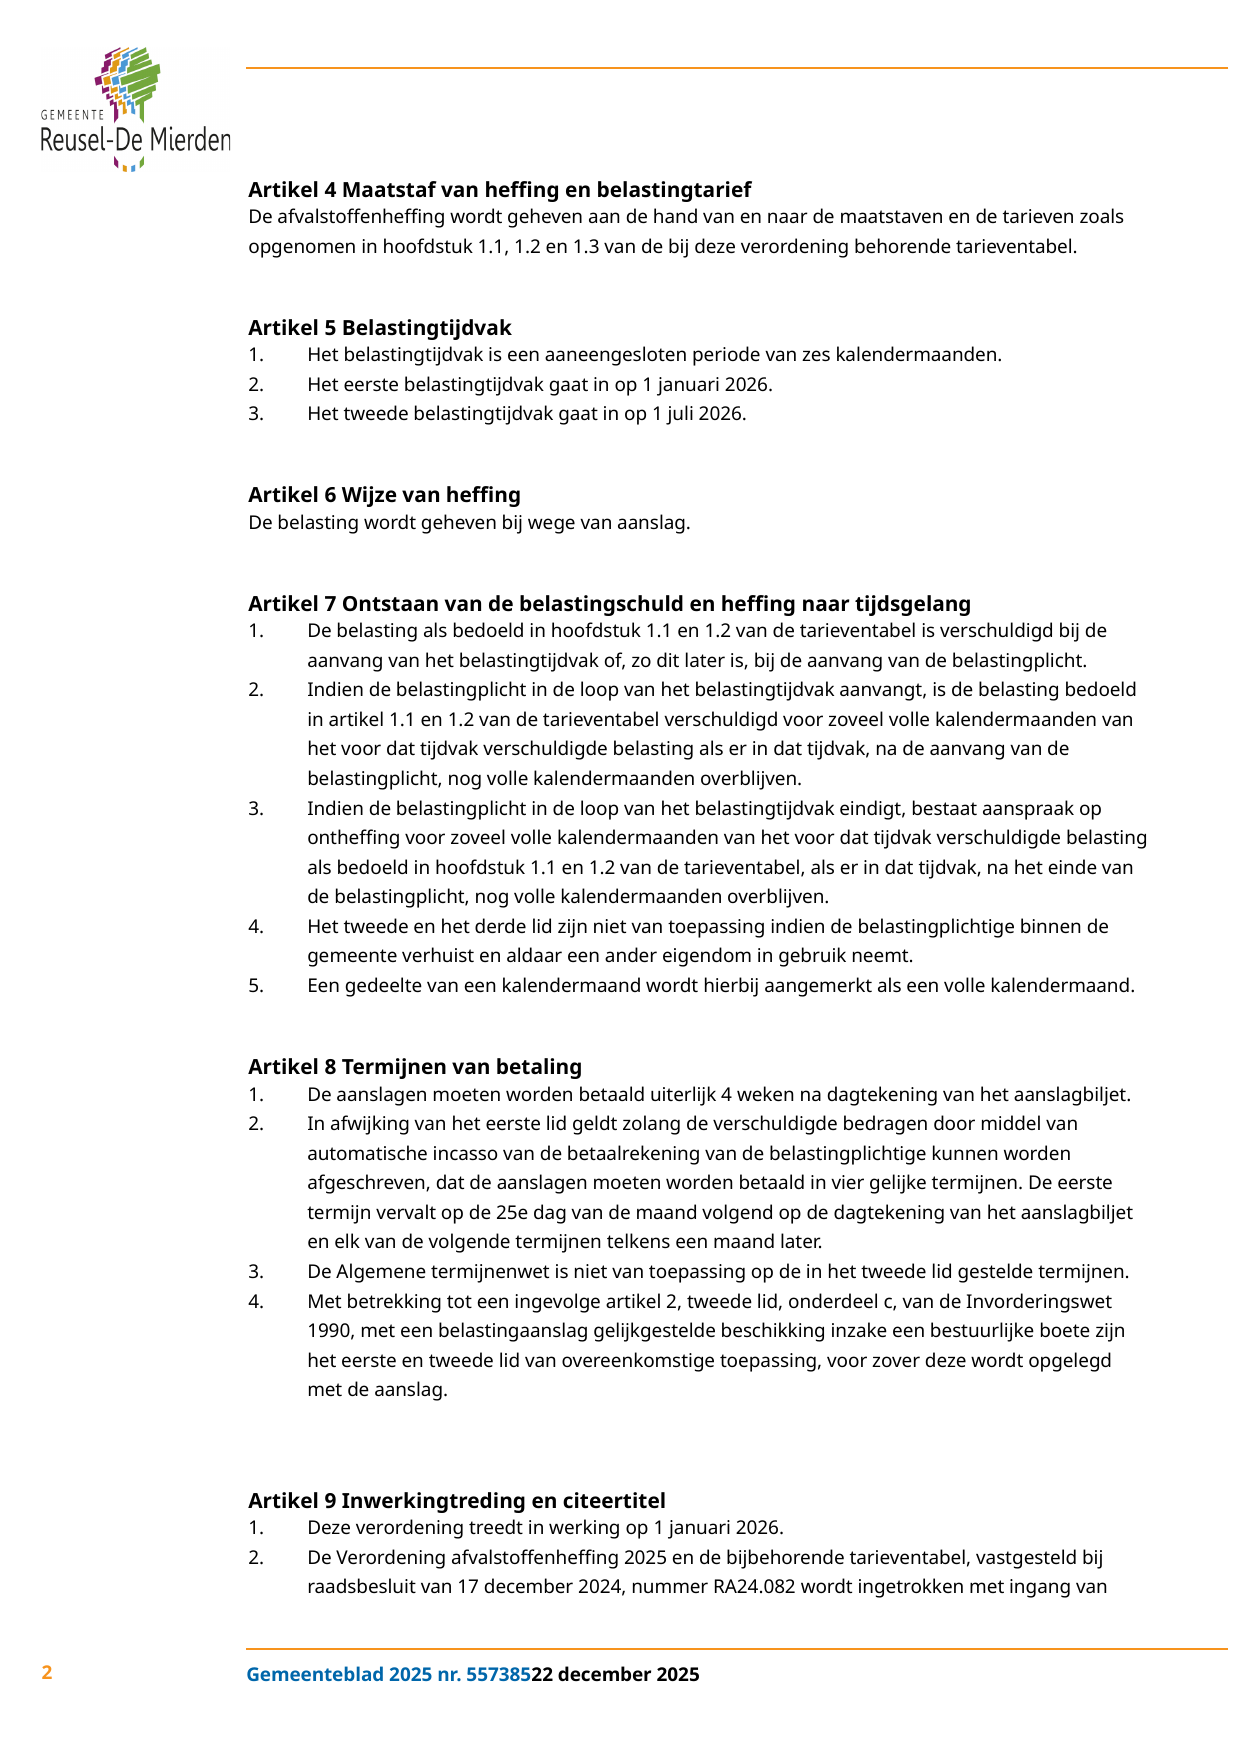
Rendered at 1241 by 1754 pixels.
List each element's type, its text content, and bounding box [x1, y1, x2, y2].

text Artikel 4 Maatstaf van heffing en belastingtarief [248, 175, 1152, 203]
list De aanslagen moeten worden betaald uiterlijk 4 weken na dagtekening van het aanslagbiljet. [248, 1081, 1152, 1106]
list Het tweede en het derde lid zijn niet van toepassing indien de belastingplichtige binnen de gemeente verhuist en aldaar een ander eigendom in gebruik neemt. [248, 913, 1152, 968]
picture [41, 47, 231, 172]
list De Verordening afvalstoffenheffing 2025 en de bijbehorende tarieventabel, vastgesteld bij raadsbesluit van 17 december 2024, nummer RA24.082 wordt ingetrokken met ingang van [248, 1544, 1152, 1599]
list Een gedeelte van een kalendermaand wordt hierbij aangemerkt als een volle kalendermaand. [248, 972, 1152, 998]
text De belasting wordt geheven bij wege van aanslag. [248, 509, 1152, 534]
list Het eerste belastingtijdvak gaat in op 1 januari 2026. [248, 371, 1152, 397]
text Artikel 8 Termijnen van betaling [248, 1052, 1152, 1081]
text Artikel 5 Belastingtijdvak [248, 313, 1152, 341]
text Artikel 7 Ontstaan van de belastingschuld en heffing naar tijdsgelang [248, 589, 1152, 617]
list Het belastingtijdvak is een aaneengesloten periode van zes kalendermaanden. [248, 341, 1152, 367]
list Indien de belastingplicht in de loop van het belastingtijdvak eindigt, bestaat aanspraak op ontheffing voor zoveel volle kalendermaanden van het voor dat tijdvak verschuldigde belasting als bedoeld in hoofdstuk 1.1 en 1.2 van de tarieventabel, als er in dat tijdvak, na het einde van de belastingplicht, nog volle kalendermaanden overblijven. [248, 795, 1152, 909]
text De afvalstoffenheffing wordt geheven aan de hand van en naar de maatstaven en de tarieven zoals opgenomen in hoofdstuk 1.1, 1.2 en 1.3 van de bij deze verordening behorende tarieventabel. [248, 203, 1152, 258]
list Deze verordening treedt in werking op 1 januari 2026. [248, 1514, 1152, 1540]
list Het tweede belastingtijdvak gaat in op 1 juli 2026. [248, 400, 1152, 426]
list De Algemene termijnenwet is niet van toepassing op de in het tweede lid gestelde termijnen. [248, 1258, 1152, 1284]
list Indien de belastingplicht in de loop van het belastingtijdvak aanvangt, is de belasting bedoeld in artikel 1.1 en 1.2 van de tarieventabel verschuldigd voor zoveel volle kalendermaanden van het voor dat tijdvak verschuldigde belasting als er in dat tijdvak, na de aanvang van de belastingplicht, nog volle kalendermaanden overblijven. [248, 676, 1152, 791]
list De belasting als bedoeld in hoofdstuk 1.1 en 1.2 van de tarieventabel is verschuldigd bij de aanvang van het belastingtijdvak of, zo dit later is, bij de aanvang van de belastingplicht. [248, 617, 1152, 673]
text Artikel 6 Wijze van heffing [248, 480, 1152, 509]
list In afwijking van het eerste lid geldt zolang de verschuldigde bedragen door middel van automatische incasso van de betaalrekening van de belastingplichtige kunnen worden afgeschreven, dat de aanslagen moeten worden betaald in vier gelijke termijnen. De eerste termijn vervalt op de 25e dag van de maand volgend op de dagtekening van het aanslagbiljet en elk van de volgende termijnen telkens een maand later. [248, 1110, 1152, 1254]
list Met betrekking tot een ingevolge artikel 2, tweede lid, onderdeel c, van de Invorderingswet 1990, met een belastingaanslag gelijkgestelde beschikking inzake een bestuurlijke boete zijn het eerste en tweede lid van overeenkomstige toepassing, voor zover deze wordt opgelegd met de aanslag. [248, 1288, 1152, 1402]
text Artikel 9 Inwerkingtreding en citeertitel [248, 1486, 1152, 1514]
